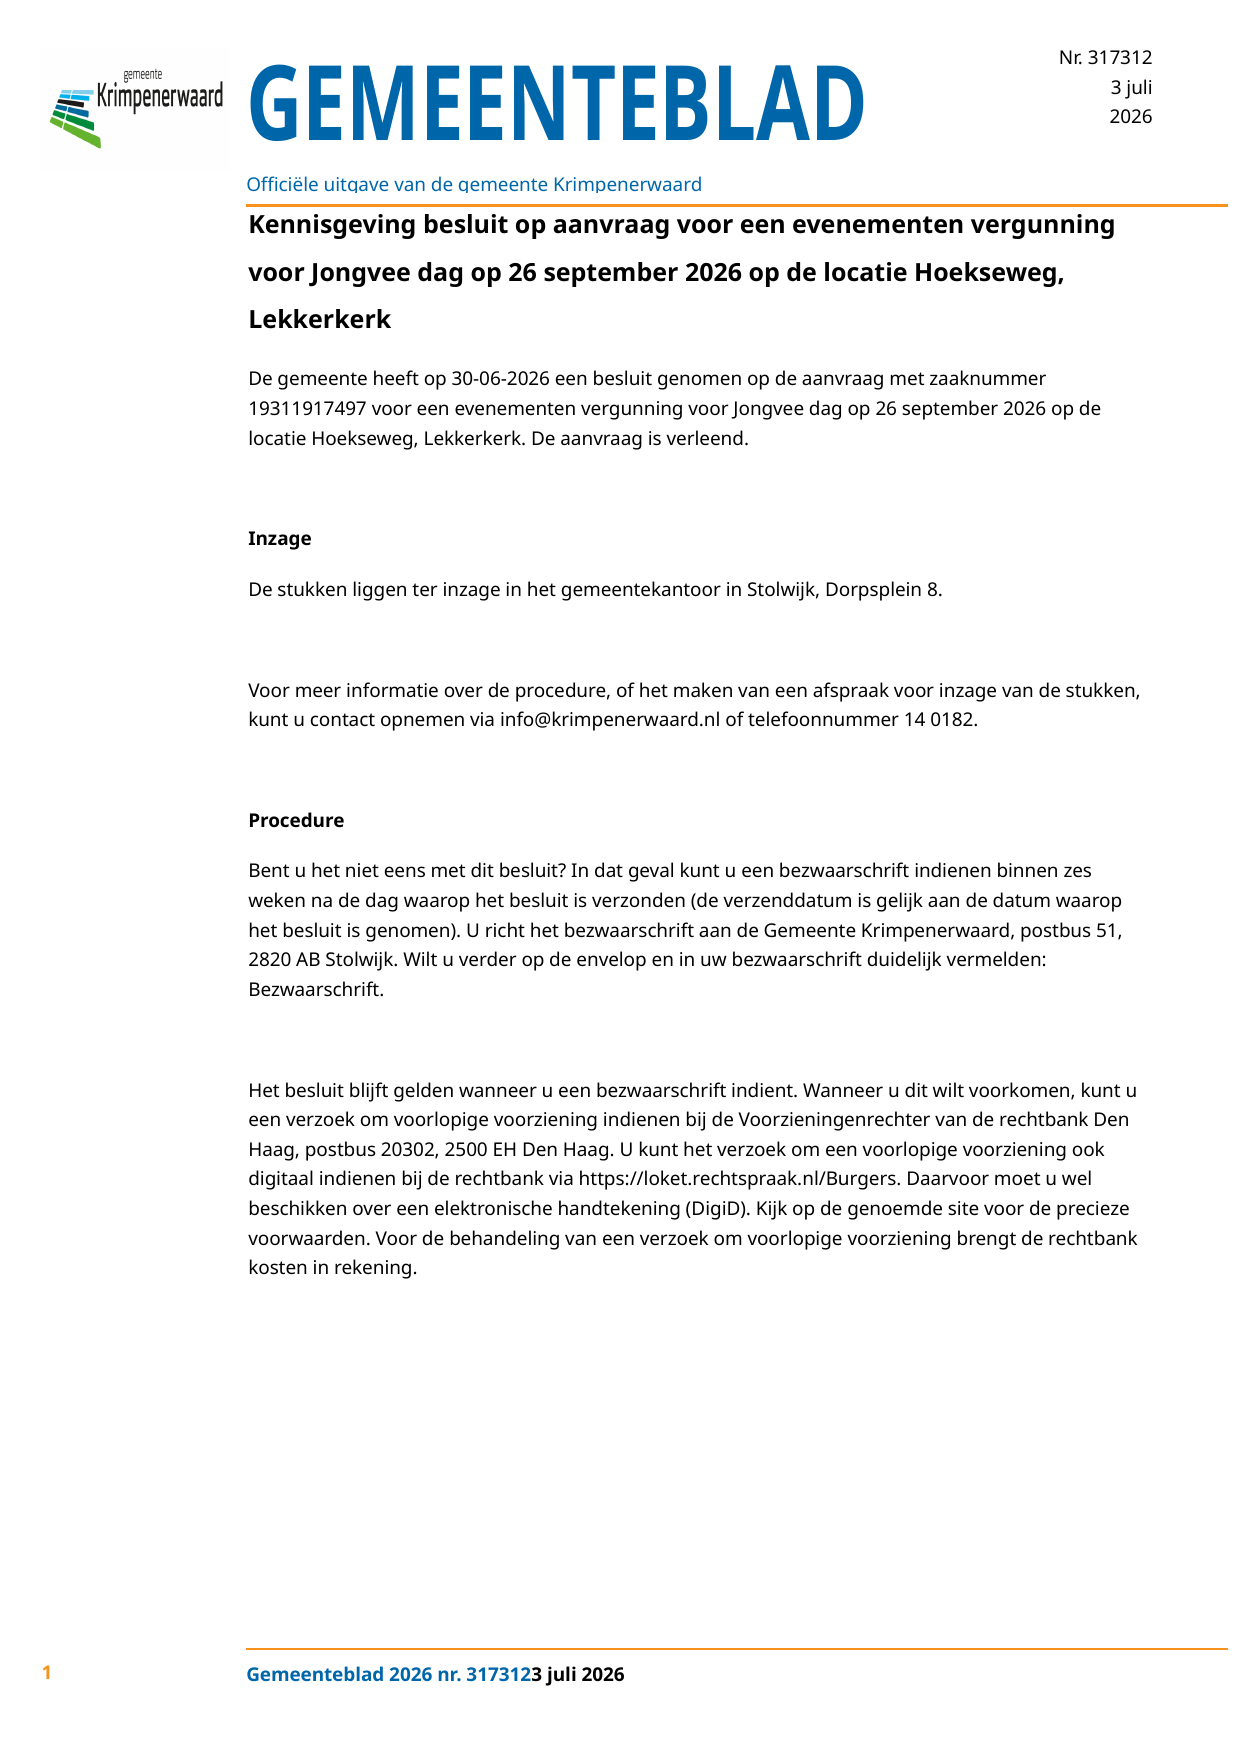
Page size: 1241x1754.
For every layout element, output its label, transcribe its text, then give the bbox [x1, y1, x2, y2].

text Inzage [248, 526, 1152, 551]
text Het besluit blijft gelden wanneer u een bezwaarschrift indient. Wanneer u dit wilt voorkomen, kunt u een verzoek om voorlopige voorziening indienen bij de Voorzieningenrechter van de rechtbank Den Haag, postbus 20302, 2500 EH Den Haag. U kunt het verzoek om een voorlopige voorziening ook digitaal indienen bij de rechtbank via https://loket.rechtspraak.nl/Burgers. Daarvoor moet u wel beschikken over een elektronische handtekening (DigiD). Kijk op de genoemde site voor de precieze voorwaarden. Voor de behandeling van een verzoek om voorlopige voorziening brengt de rechtbank kosten in rekening. [248, 1077, 1152, 1280]
text Voor meer informatie over de procedure, of het maken van een afspraak voor inzage van de stukken, kunt u contact opnemen via info@krimpenerwaard.nl of telefoonnummer 14 0182. [248, 677, 1152, 732]
text Procedure [248, 807, 1152, 833]
text Kennisgeving besluit op aanvraag voor een evenementen vergunning voor Jongvee dag op 26 september 2026 op de locatie Hoekseweg, Lekkerkerk [248, 207, 1152, 336]
text Bent u het niet eens met dit besluit? In dat geval kunt u een bezwaarschrift indienen binnen zes weken na de dag waarop het besluit is verzonden (de verzenddatum is gelijk aan de datum waarop het besluit is genomen). U richt het bezwaarschrift aan de Gemeente Krimpenerwaard, postbus 51, 2820 AB Stolwijk. Wilt u verder op de envelop en in uw bezwaarschrift duidelijk vermelden: Bezwaarschrift. [248, 858, 1152, 1002]
picture [41, 47, 231, 172]
text De gemeente heeft op 30-06-2026 een besluit genomen op de aanvraag met zaaknummer 19311917497 voor een evenementen vergunning voor Jongvee dag op 26 september 2026 op de locatie Hoekseweg, Lekkerkerk. De aanvraag is verleend. [248, 366, 1152, 450]
text De stukken liggen ter inzage in het gemeentekantoor in Stolwijk, Dorpsplein 8. [248, 576, 1152, 602]
